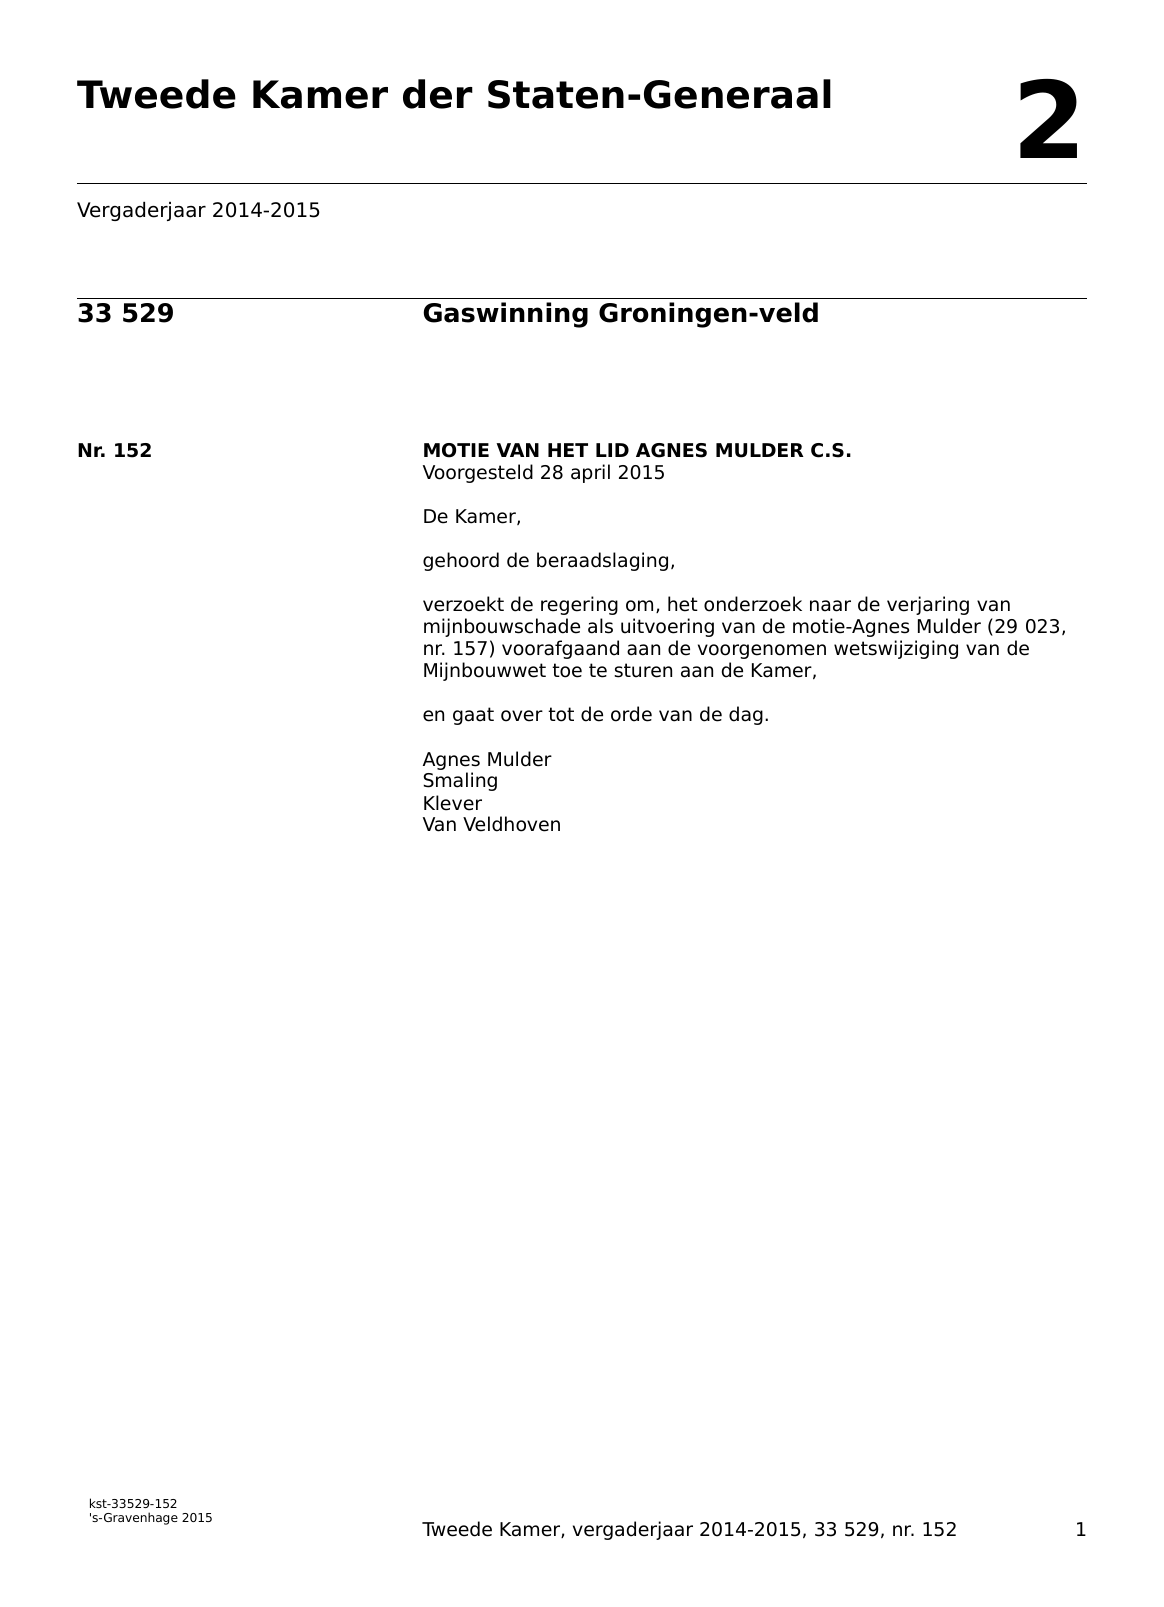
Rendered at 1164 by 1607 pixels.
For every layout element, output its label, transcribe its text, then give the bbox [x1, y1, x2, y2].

text Smaling [422, 770, 1087, 792]
table_cell Vergaderjaar 2014-2015 [77, 184, 1087, 298]
text De Kamer, [422, 506, 1087, 528]
text 's-Gravenhage 2015 [88, 1511, 323, 1525]
text Klever [422, 792, 1087, 814]
subtitle 33 529 Gaswinning Groningen-veld [77, 299, 1087, 329]
text Agnes Mulder [422, 748, 1087, 770]
subtitle Nr. 152 MOTIE VAN HET LID AGNES MULDER C.S. [77, 440, 1087, 462]
text Van Veldhoven [422, 814, 1087, 836]
table_header Tweede Kamer der Staten-Generaal [77, 59, 886, 183]
text gehoord de beraadslaging, [422, 550, 1087, 572]
text verzoekt de regering om, het onderzoek naar de verjaring van mijnbouwschade als uitvoering van de motie-Agnes Mulder (29 023, nr. 157) voorafgaand aan de voorgenomen wetswijziging van de Mijnbouwwet toe te sturen aan de Kamer, [422, 594, 1087, 682]
text Voorgesteld 28 april 2015 [422, 462, 1087, 484]
text en gaat over tot de orde van de dag. [422, 704, 1087, 726]
table_header 2 [886, 59, 1087, 183]
text kst-33529-152 [88, 1497, 323, 1511]
